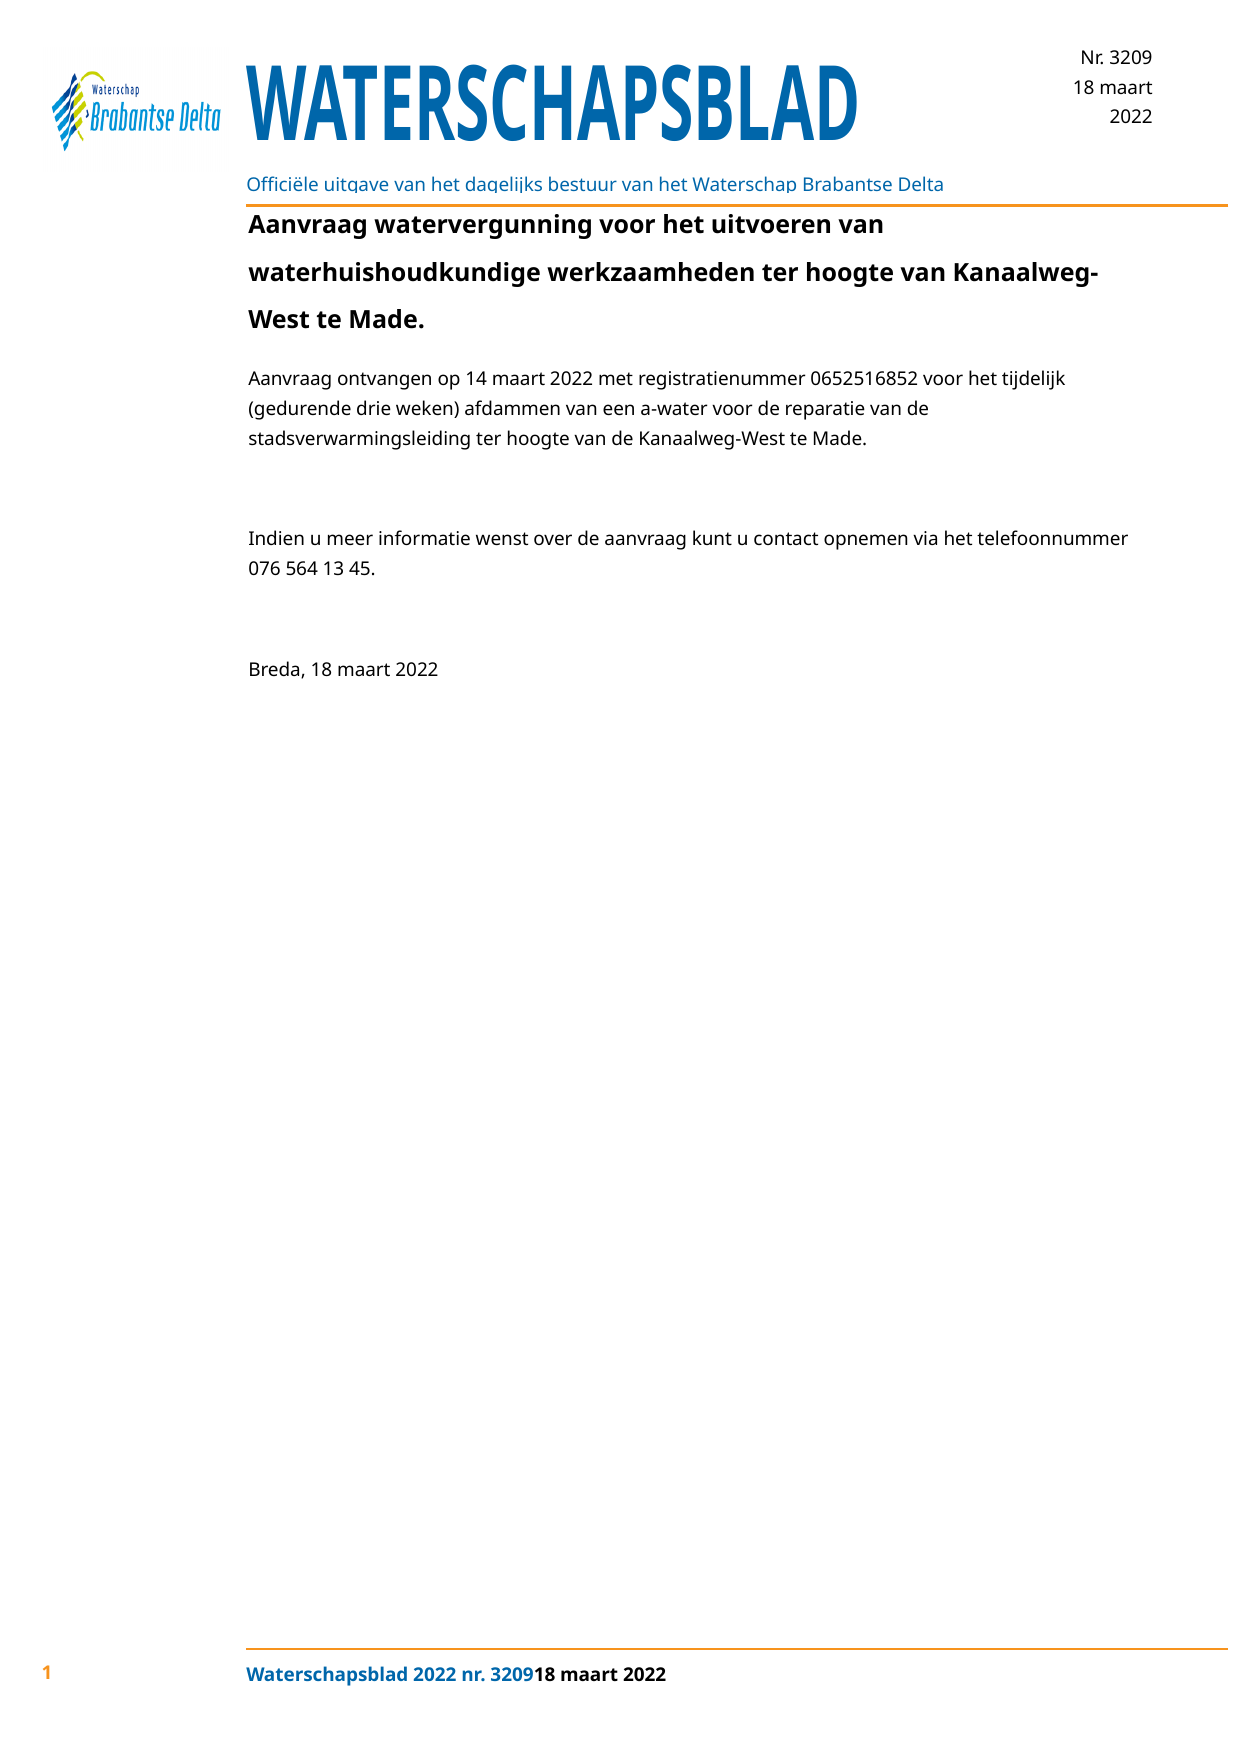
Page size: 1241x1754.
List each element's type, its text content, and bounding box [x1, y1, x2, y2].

text Aanvraag ontvangen op 14 maart 2022 met registratienummer 0652516852 voor het tijdelijk (gedurende drie weken) afdammen van een a-water voor de reparatie van de stadsverwarmingsleiding ter hoogte van de Kanaalweg-West te Made. [248, 366, 1152, 450]
text Aanvraag watervergunning voor het uitvoeren van waterhuishoudkundige werkzaamheden ter hoogte van Kanaalweg-West te Made. [248, 207, 1152, 336]
picture [41, 47, 231, 172]
text Indien u meer informatie wenst over de aanvraag kunt u contact opnemen via het telefoonnummer 076 564 13 45. [248, 526, 1152, 581]
text Breda, 18 maart 2022 [248, 656, 1152, 682]
